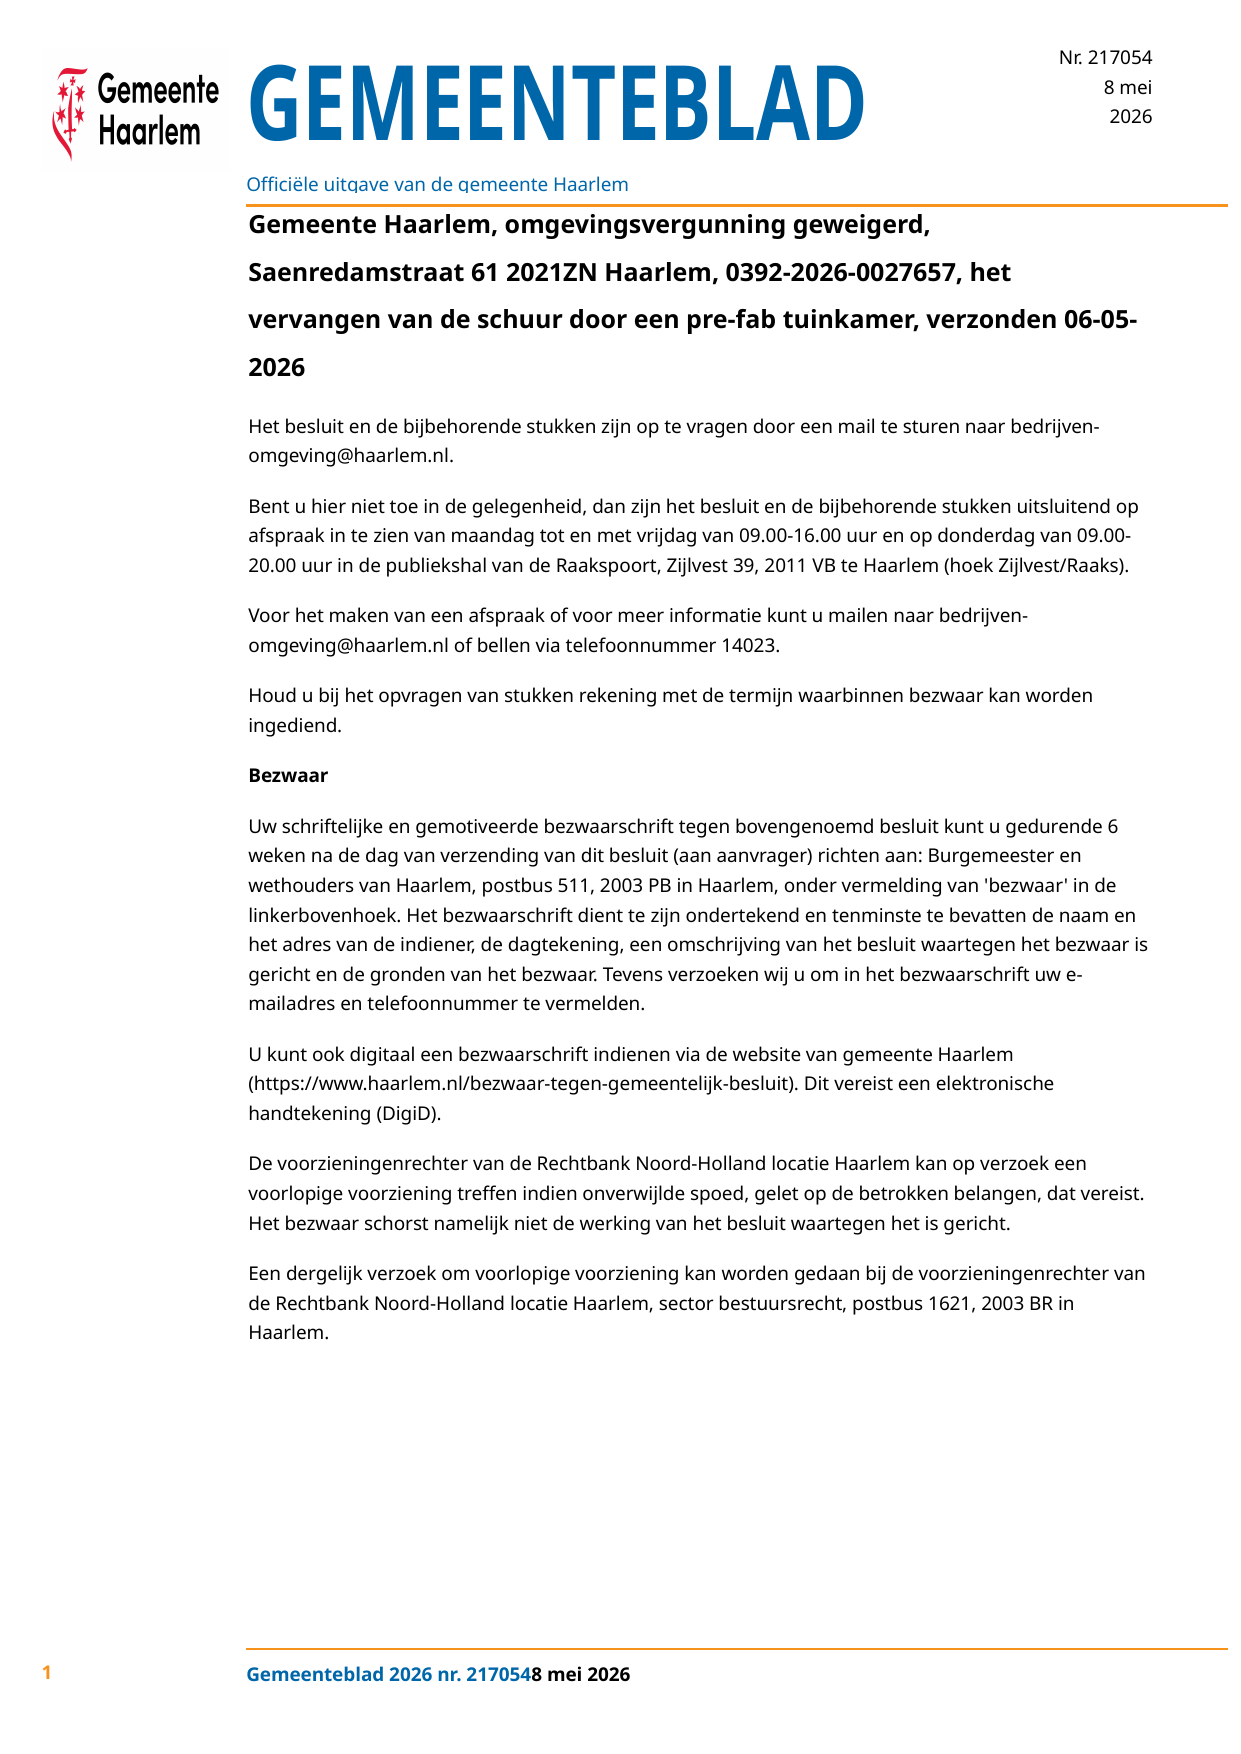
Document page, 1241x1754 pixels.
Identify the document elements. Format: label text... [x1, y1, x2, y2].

text U kunt ook digitaal een bezwaarschrift indienen via de website van gemeente Haarlem (https://www.haarlem.nl/bezwaar-tegen-gemeentelijk-besluit). Dit vereist een elektronische handtekening (DigiD). [248, 1041, 1152, 1126]
text Uw schriftelijke en gemotiveerde bezwaarschrift tegen bovengenoemd besluit kunt u gedurende 6 weken na de dag van verzending van dit besluit (aan aanvrager) richten aan: Burgemeester en wethouders van Haarlem, postbus 511, 2003 PB in Haarlem, onder vermelding van 'bezwaar' in de linkerbovenhoek. Het bezwaarschrift dient te zijn ondertekend en tenminste te bevatten de naam en het adres van de indiener, de dagtekening, een omschrijving van het besluit waartegen het bezwaar is gericht en de gronden van het bezwaar. Tevens verzoeken wij u om in het bezwaarschrift uw e-mailadres en telefoonnummer te vermelden. [248, 813, 1152, 1016]
text Bezwaar [248, 763, 1152, 788]
text De voorzieningenrechter van de Rechtbank Noord-Holland locatie Haarlem kan op verzoek een voorlopige voorziening treffen indien onverwijlde spoed, gelet op de betrokken belangen, dat vereist. Het bezwaar schorst namelijk niet de werking van het besluit waartegen het is gericht. [248, 1151, 1152, 1236]
text Bent u hier niet toe in de gelegenheid, dan zijn het besluit en de bijbehorende stukken uitsluitend op afspraak in te zien van maandag tot en met vrijdag van 09.00-16.00 uur en op donderdag van 09.00-20.00 uur in de publiekshal van de Raakspoort, Zijlvest 39, 2011 VB te Haarlem (hoek Zijlvest/Raaks). [248, 493, 1152, 578]
text Gemeente Haarlem, omgevingsvergunning geweigerd, Saenredamstraat 61 2021ZN Haarlem, 0392-2026-0027657, het vervangen van de schuur door een pre-fab tuinkamer, verzonden 06-05-2026 [248, 207, 1152, 384]
text Het besluit en de bijbehorende stukken zijn op te vragen door een mail te sturen naar bedrijven-omgeving@haarlem.nl. [248, 413, 1152, 468]
text Een dergelijk verzoek om voorlopige voorziening kan worden gedaan bij de voorzieningenrechter van de Rechtbank Noord-Holland locatie Haarlem, sector bestuursrecht, postbus 1621, 2003 BR in Haarlem. [248, 1260, 1152, 1345]
text Voor het maken van een afspraak of voor meer informatie kunt u mailen naar bedrijven-omgeving@haarlem.nl of bellen via telefoonnummer 14023. [248, 603, 1152, 658]
text Houd u bij het opvragen van stukken rekening met de termijn waarbinnen bezwaar kan worden ingediend. [248, 683, 1152, 738]
picture [41, 47, 231, 172]
